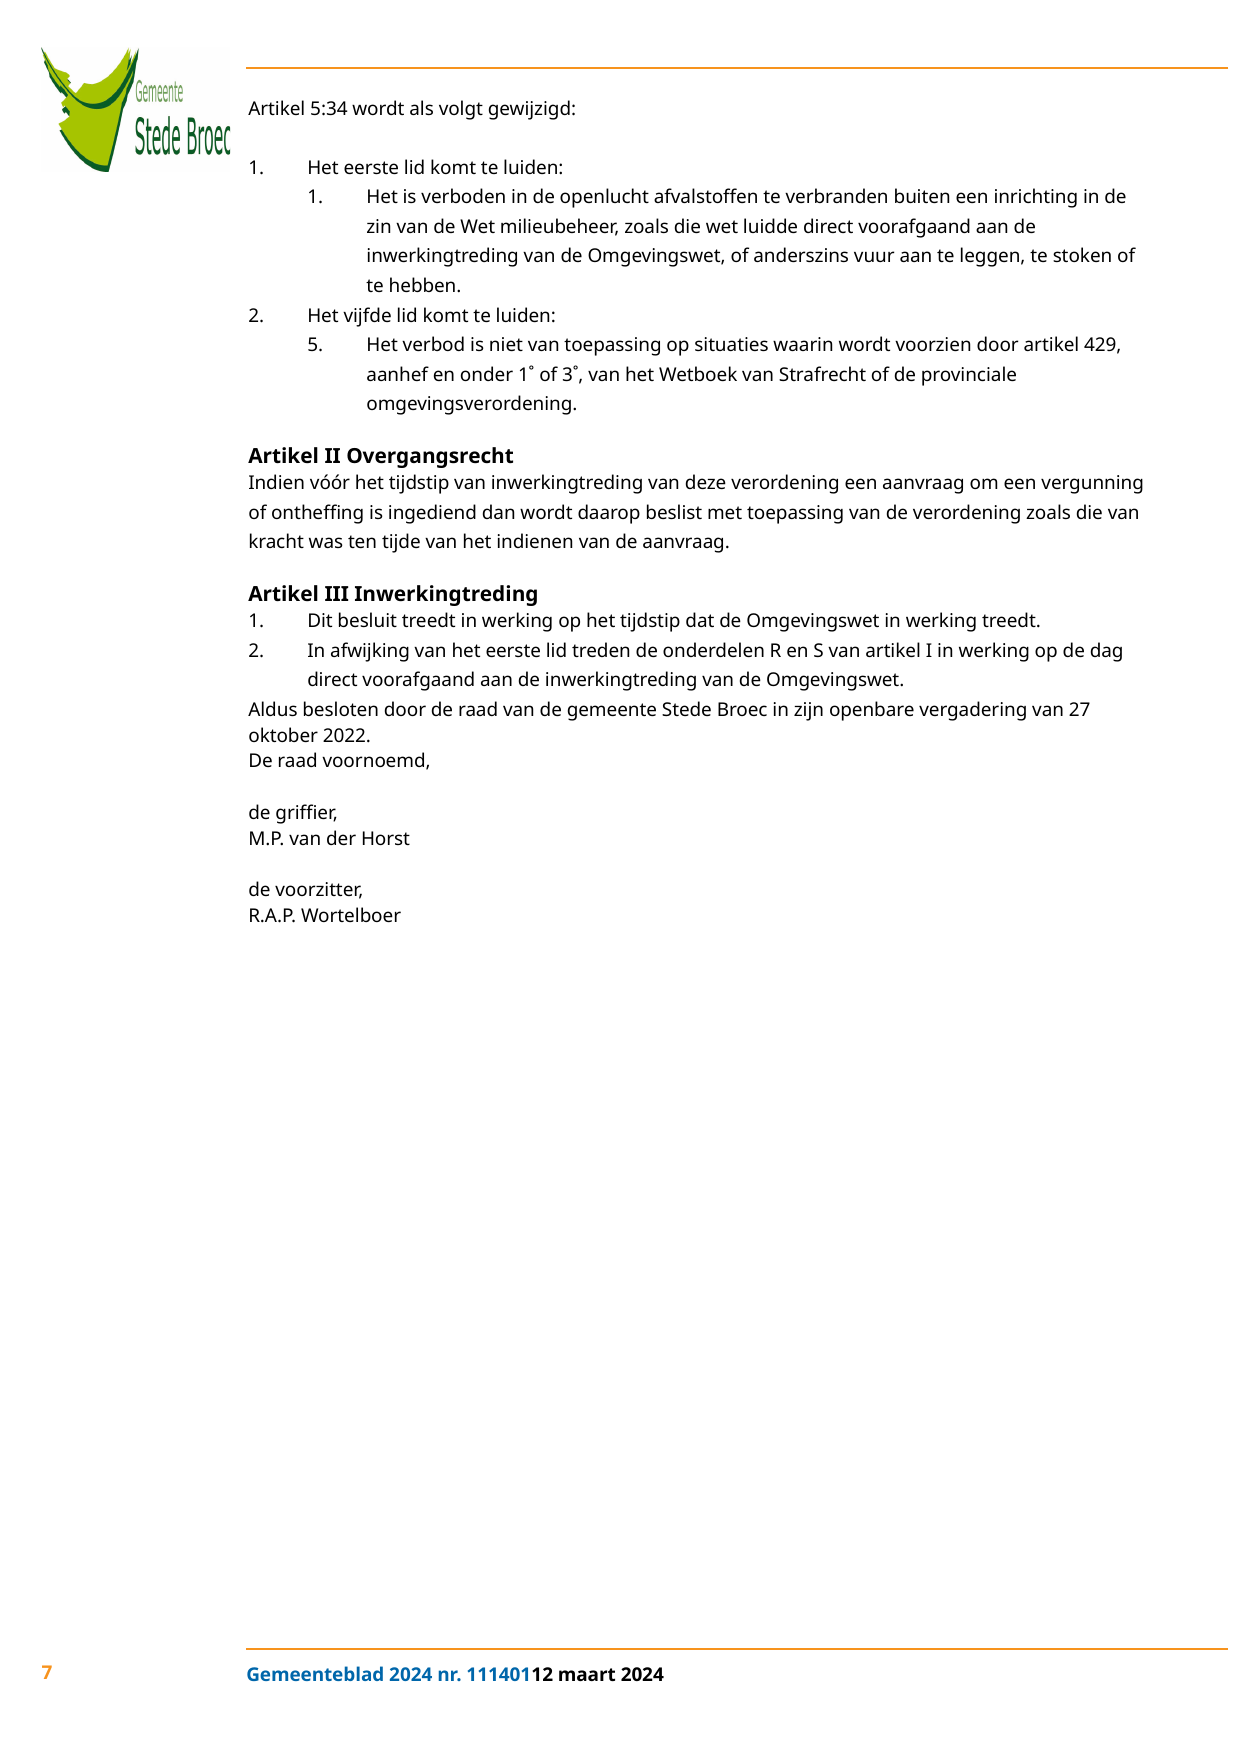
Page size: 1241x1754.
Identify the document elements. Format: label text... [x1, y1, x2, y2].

list Dit besluit treedt in werking op het tijdstip dat de Omgevingswet in werking treedt. [248, 607, 1152, 633]
picture [41, 47, 231, 172]
list Het is verboden in de openlucht afvalstoffen te verbranden buiten een inrichting in de zin van de Wet milieubeheer, zoals die wet luidde direct voorafgaand aan de inwerkingtreding van de Omgevingswet, of anderszins vuur aan te leggen, te stoken of te hebben. [307, 183, 1152, 298]
text R.A.P. Wortelboer [248, 902, 1152, 928]
text Artikel III Inwerkingtreding [248, 579, 1152, 607]
text de voorzitter, [248, 876, 1152, 902]
text M.P. van der Horst [248, 825, 1152, 851]
text de griffier, [248, 799, 1152, 825]
text Indien vóór het tijdstip van inwerkingtreding van deze verordening een aanvraag om een vergunning of ontheffing is ingediend dan wordt daarop beslist met toepassing van de verordening zoals die van kracht was ten tijde van het indienen van de aanvraag. [248, 469, 1152, 554]
text De raad voornoemd, [248, 748, 1152, 773]
text Artikel 5:34 wordt als volgt gewijzigd: [248, 95, 1152, 121]
list Het vijfde lid komt te luiden: [248, 302, 1152, 328]
list In afwijking van het eerste lid treden de onderdelen R en S van artikel I in werking op de dag direct voorafgaand aan de inwerkingtreding van de Omgevingswet. [248, 637, 1152, 692]
text Artikel II Overgangsrecht [248, 441, 1152, 469]
list Het verbod is niet van toepassing op situaties waarin wordt voorzien door artikel 429, aanhef en onder 1˚ of 3˚, van het Wetboek van Strafrecht of de provinciale omgevingsverordening. [307, 331, 1152, 416]
text Aldus besloten door de raad van de gemeente Stede Broec in zijn openbare vergadering van 27 oktober 2022. [248, 696, 1152, 748]
list Het eerste lid komt te luiden: [248, 154, 1152, 180]
